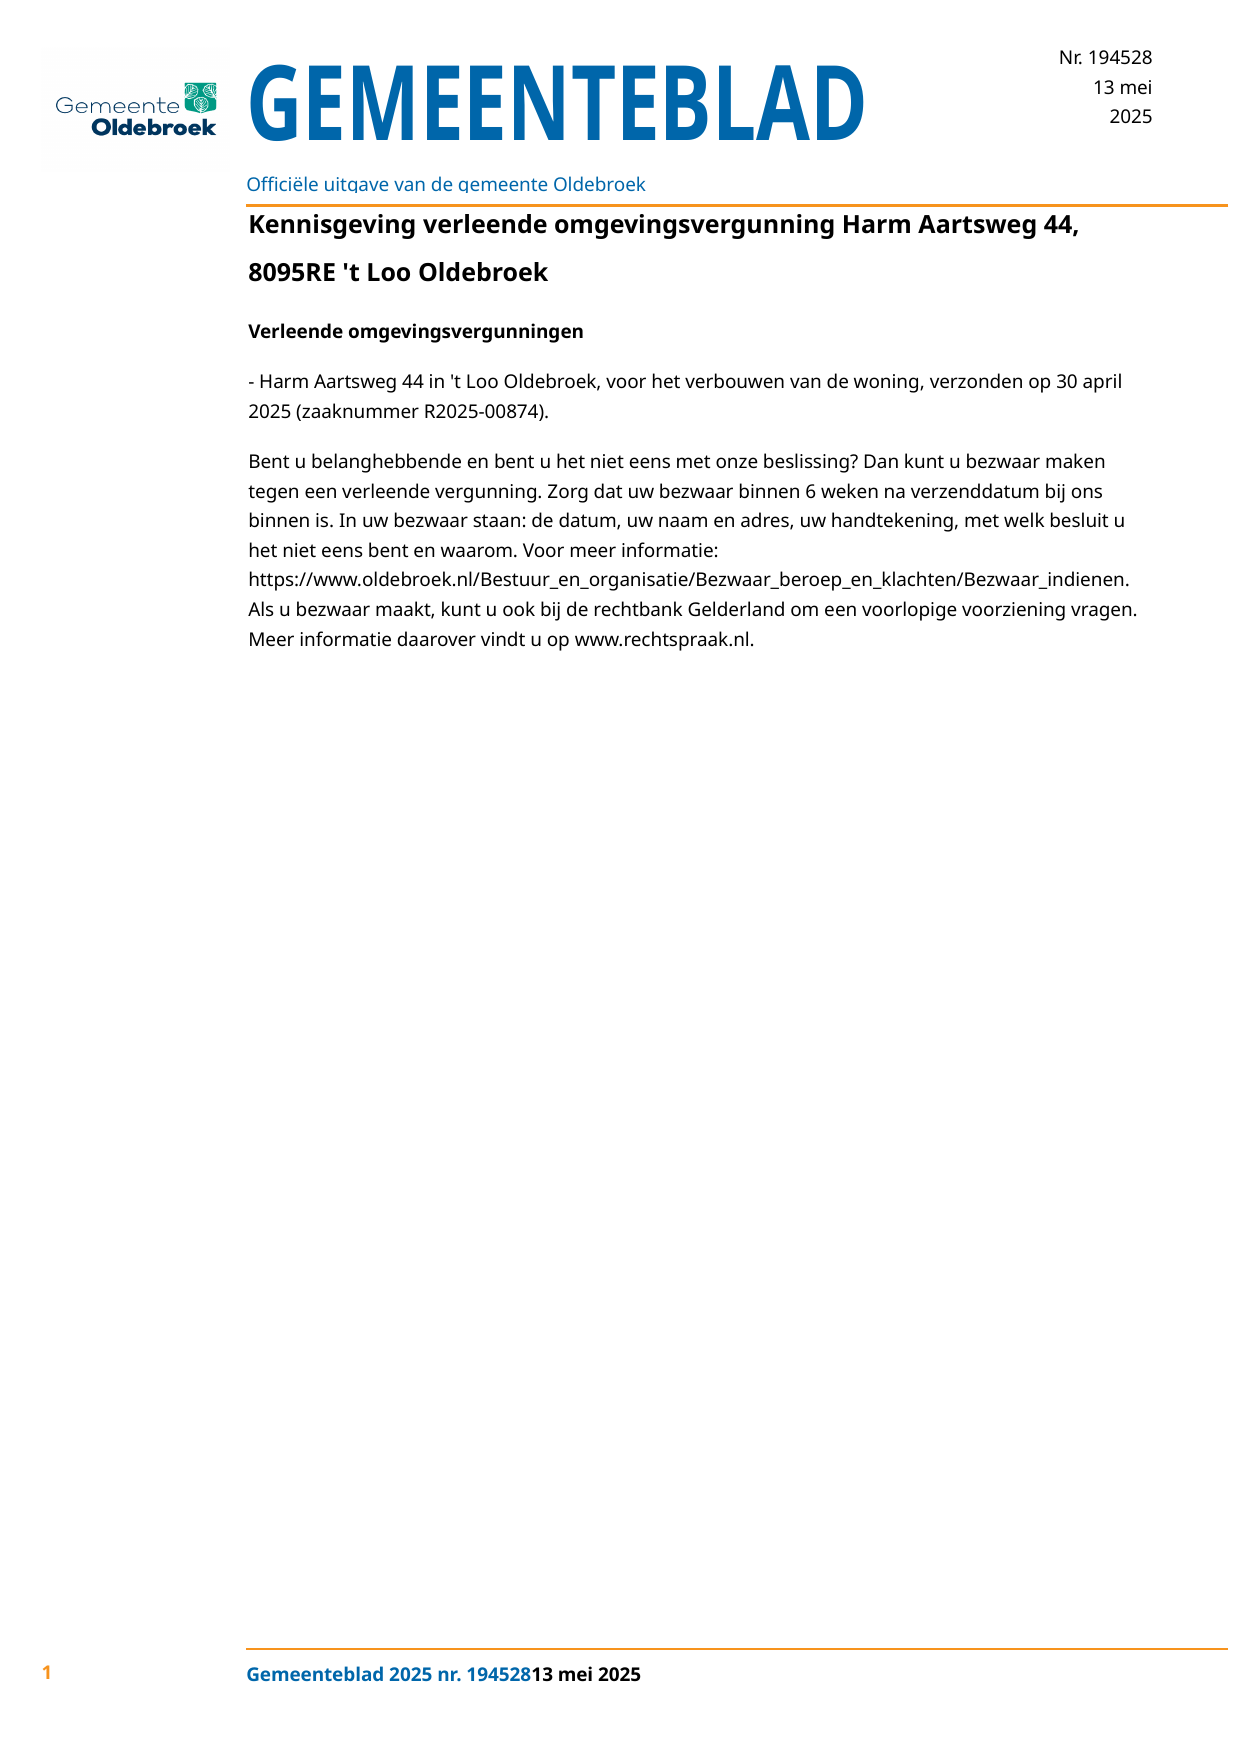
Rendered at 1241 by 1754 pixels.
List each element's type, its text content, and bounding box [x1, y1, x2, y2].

picture [41, 47, 231, 172]
text - Harm Aartsweg 44 in 't Loo Oldebroek, voor het verbouwen van de woning, verzonden op 30 april 2025 (zaaknummer R2025-00874). [248, 368, 1152, 424]
text Bent u belanghebbende en bent u het niet eens met onze beslissing? Dan kunt u bezwaar maken tegen een verleende vergunning. Zorg dat uw bezwaar binnen 6 weken na verzenddatum bij ons binnen is. In uw bezwaar staan: de datum, uw naam en adres, uw handtekening, met welk besluit u het niet eens bent en waarom. Voor meer informatie: https://www.oldebroek.nl/Bestuur_en_organisatie/Bezwaar_beroep_en_klachten/Bezwaar_indienen. Als u bezwaar maakt, kunt u ook bij de rechtbank Gelderland om een voorlopige voorziening vragen. Meer informatie daarover vindt u op www.rechtspraak.nl. [248, 448, 1152, 652]
text Kennisgeving verleende omgevingsvergunning Harm Aartsweg 44, 8095RE 't Loo Oldebroek [248, 207, 1152, 288]
text Verleende omgevingsvergunningen [248, 318, 1152, 344]
